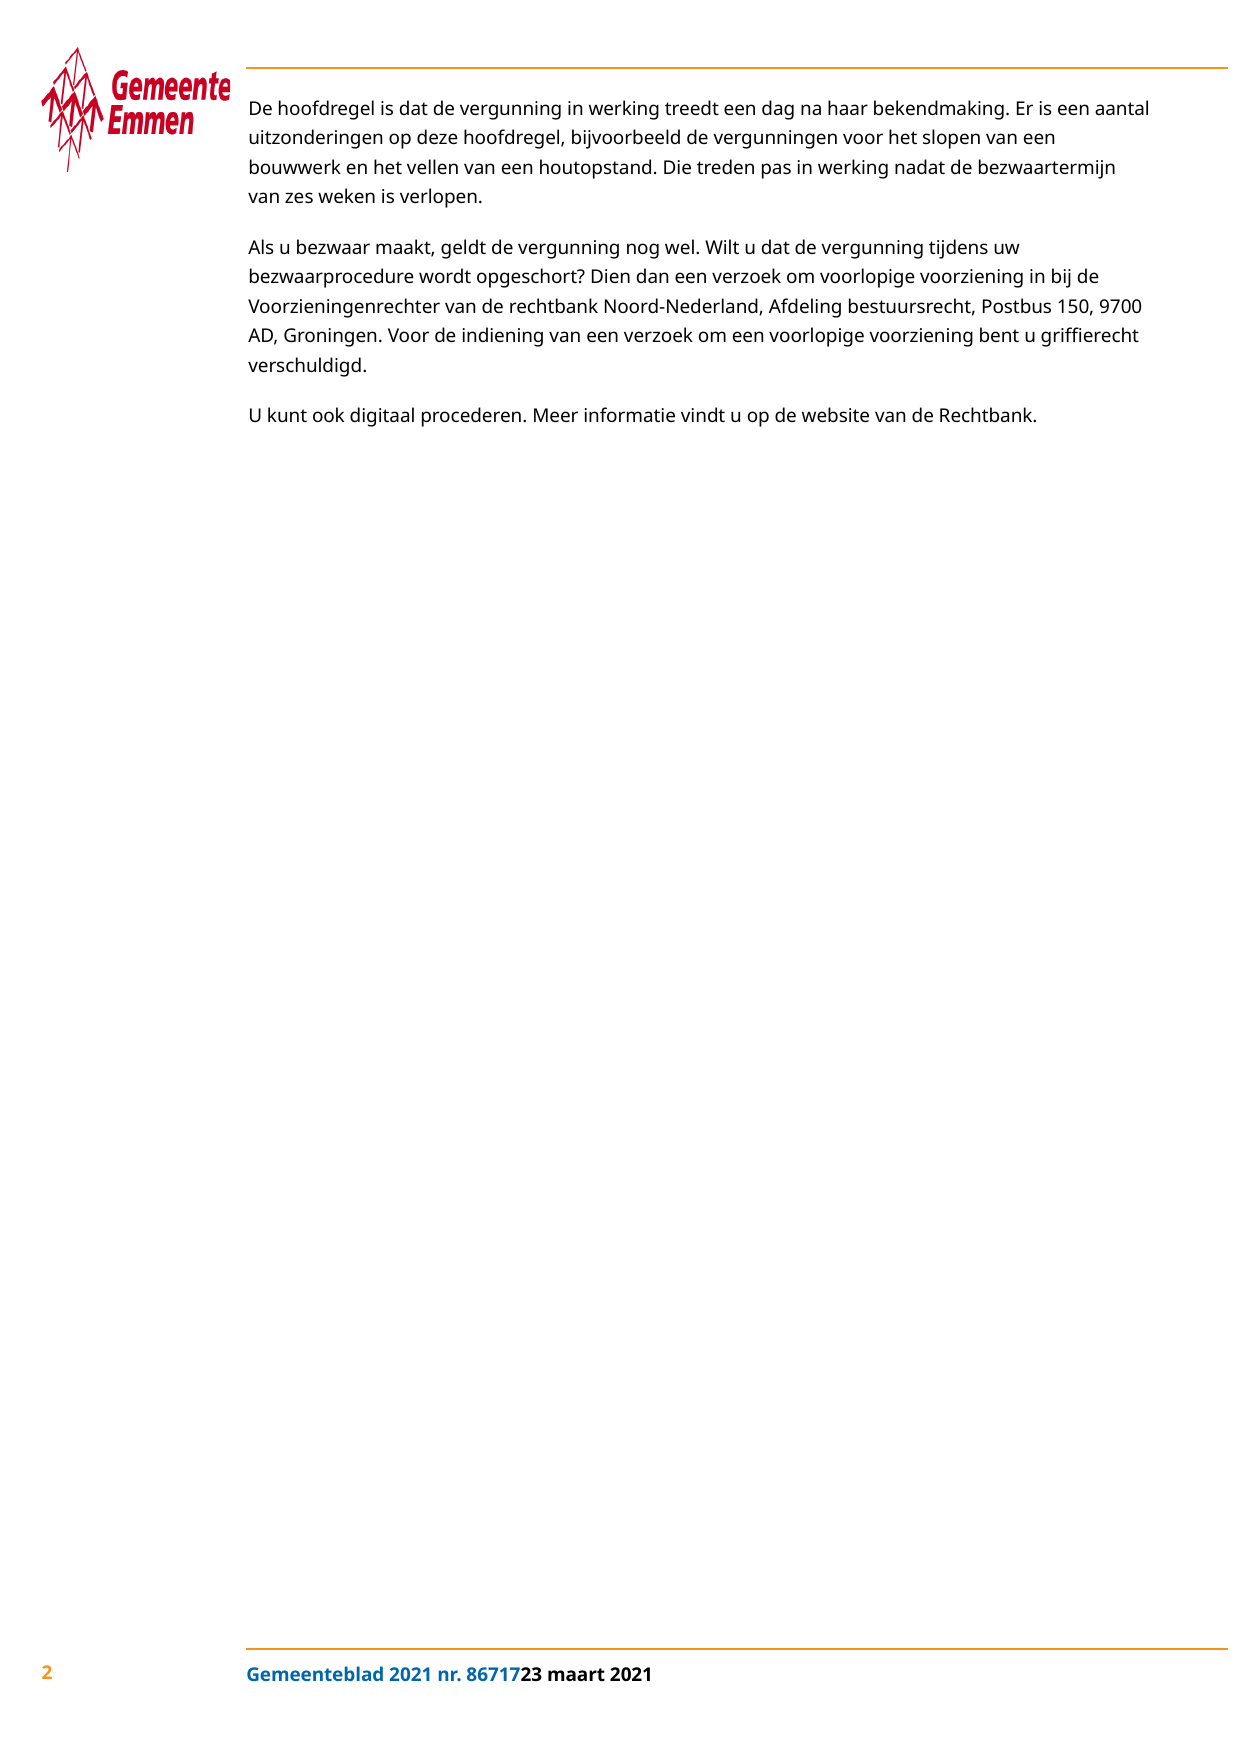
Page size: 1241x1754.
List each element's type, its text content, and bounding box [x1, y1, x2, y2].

text U kunt ook digitaal procederen. Meer informatie vindt u op de website van de Rechtbank. [248, 403, 1152, 428]
text De hoofdregel is dat de vergunning in werking treedt een dag na haar bekendmaking. Er is een aantal uitzonderingen op deze hoofdregel, bijvoorbeeld de vergunningen voor het slopen van een bouwwerk en het vellen van een houtopstand. Die treden pas in werking nadat de bezwaartermijn van zes weken is verlopen. [248, 95, 1152, 209]
text Als u bezwaar maakt, geldt de vergunning nog wel. Wilt u dat de vergunning tijdens uw bezwaarprocedure wordt opgeschort? Dien dan een verzoek om voorlopige voorziening in bij de Voorzieningenrechter van de rechtbank Noord-Nederland, Afdeling bestuursrecht, Postbus 150, 9700 AD, Groningen. Voor de indiening van een verzoek om een voorlopige voorziening bent u griffierecht verschuldigd. [248, 234, 1152, 378]
picture [41, 47, 231, 172]
